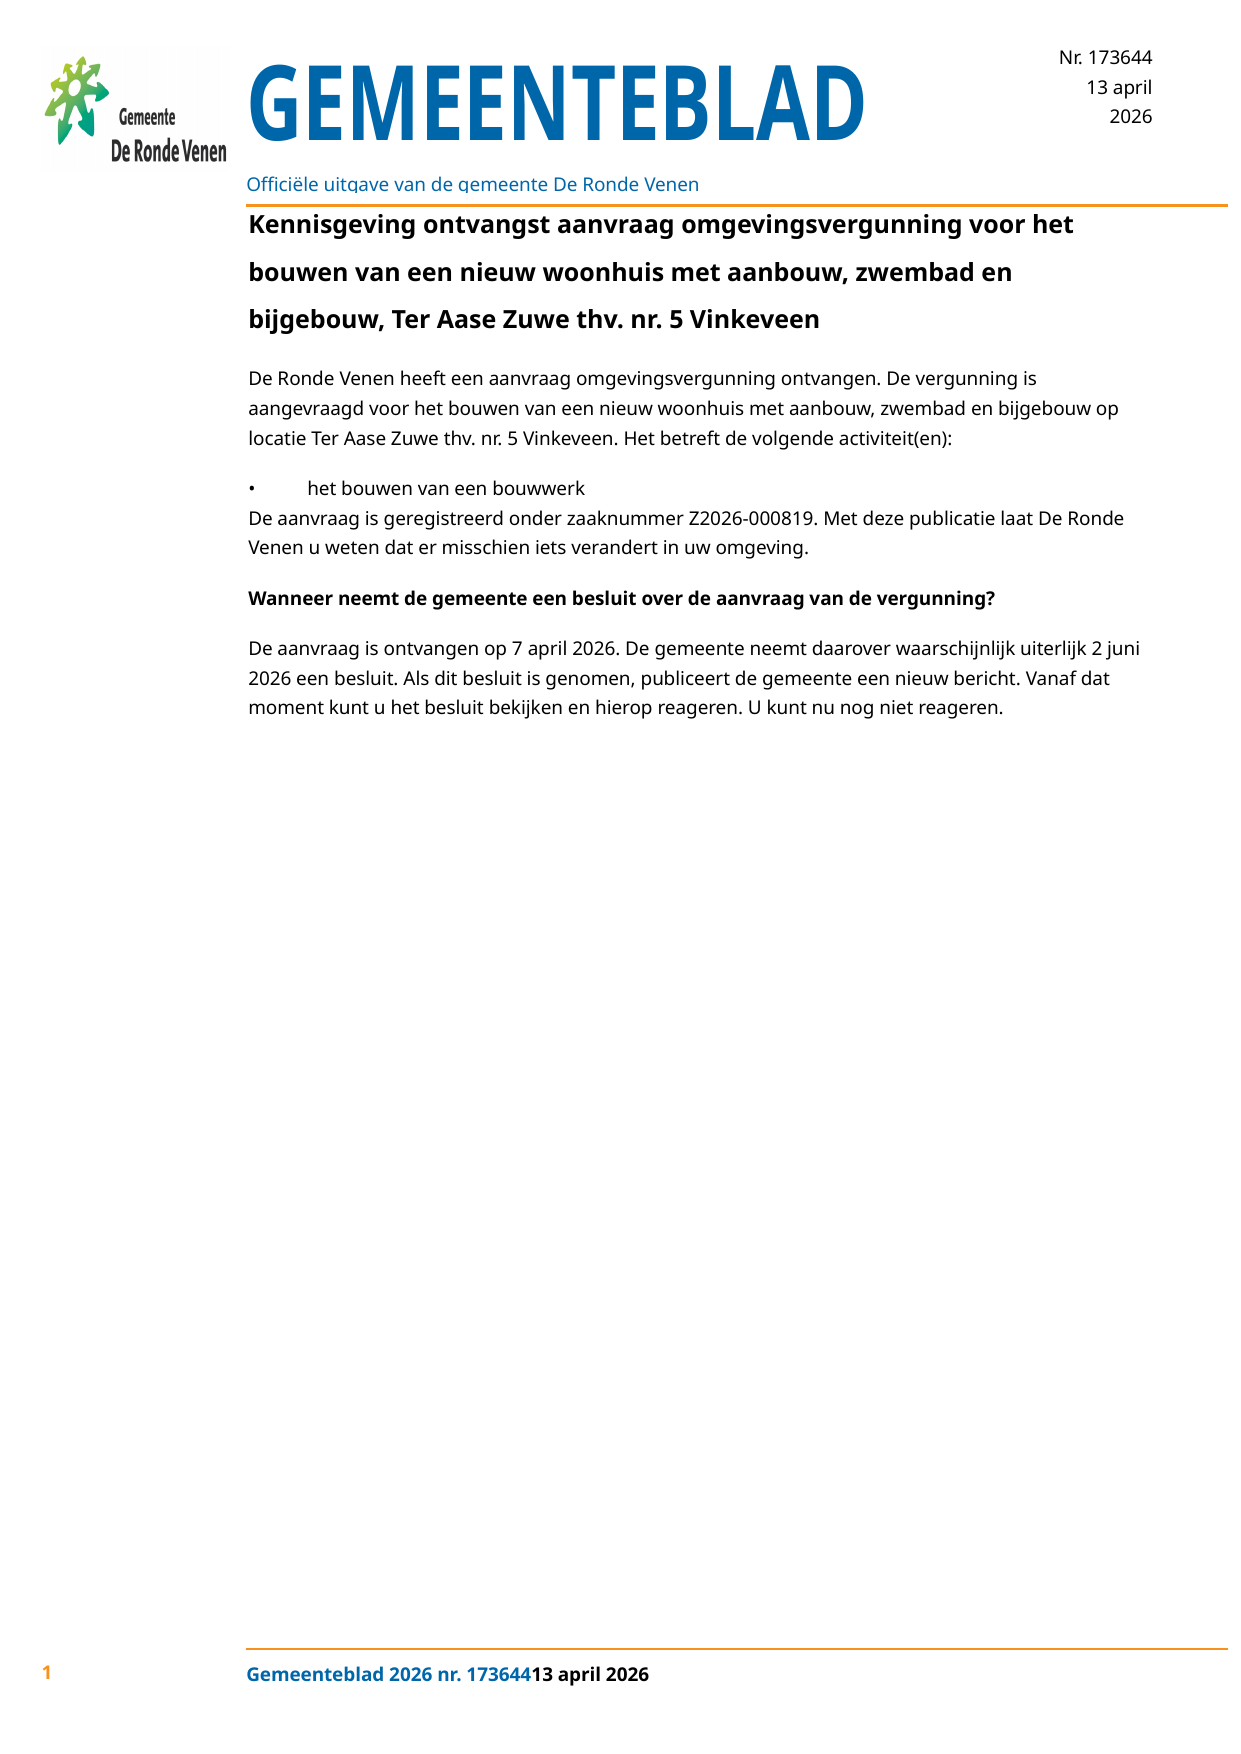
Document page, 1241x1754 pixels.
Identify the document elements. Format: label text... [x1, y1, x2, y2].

text De Ronde Venen heeft een aanvraag omgevingsvergunning ontvangen. De vergunning is aangevraagd voor het bouwen van een nieuw woonhuis met aanbouw, zwembad en bijgebouw op locatie Ter Aase Zuwe thv. nr. 5 Vinkeveen. Het betreft de volgende activiteit(en): [248, 366, 1152, 450]
text De aanvraag is ontvangen op 7 april 2026. De gemeente neemt daarover waarschijnlijk uiterlijk 2 juni 2026 een besluit. Als dit besluit is genomen, publiceert de gemeente een nieuw bericht. Vanaf dat moment kunt u het besluit bekijken en hierop reageren. U kunt nu nog niet reageren. [248, 635, 1152, 720]
list het bouwen van een bouwwerk [248, 475, 1152, 501]
text Wanneer neemt de gemeente een besluit over de aanvraag van de vergunning? [248, 585, 1152, 610]
text Kennisgeving ontvangst aanvraag omgevingsvergunning voor het bouwen van een nieuw woonhuis met aanbouw, zwembad en bijgebouw, Ter Aase Zuwe thv. nr. 5 Vinkeveen [248, 207, 1152, 336]
picture [41, 47, 231, 172]
text De aanvraag is geregistreerd onder zaaknummer Z2026-000819. Met deze publicatie laat De Ronde Venen u weten dat er misschien iets verandert in uw omgeving. [248, 505, 1152, 560]
